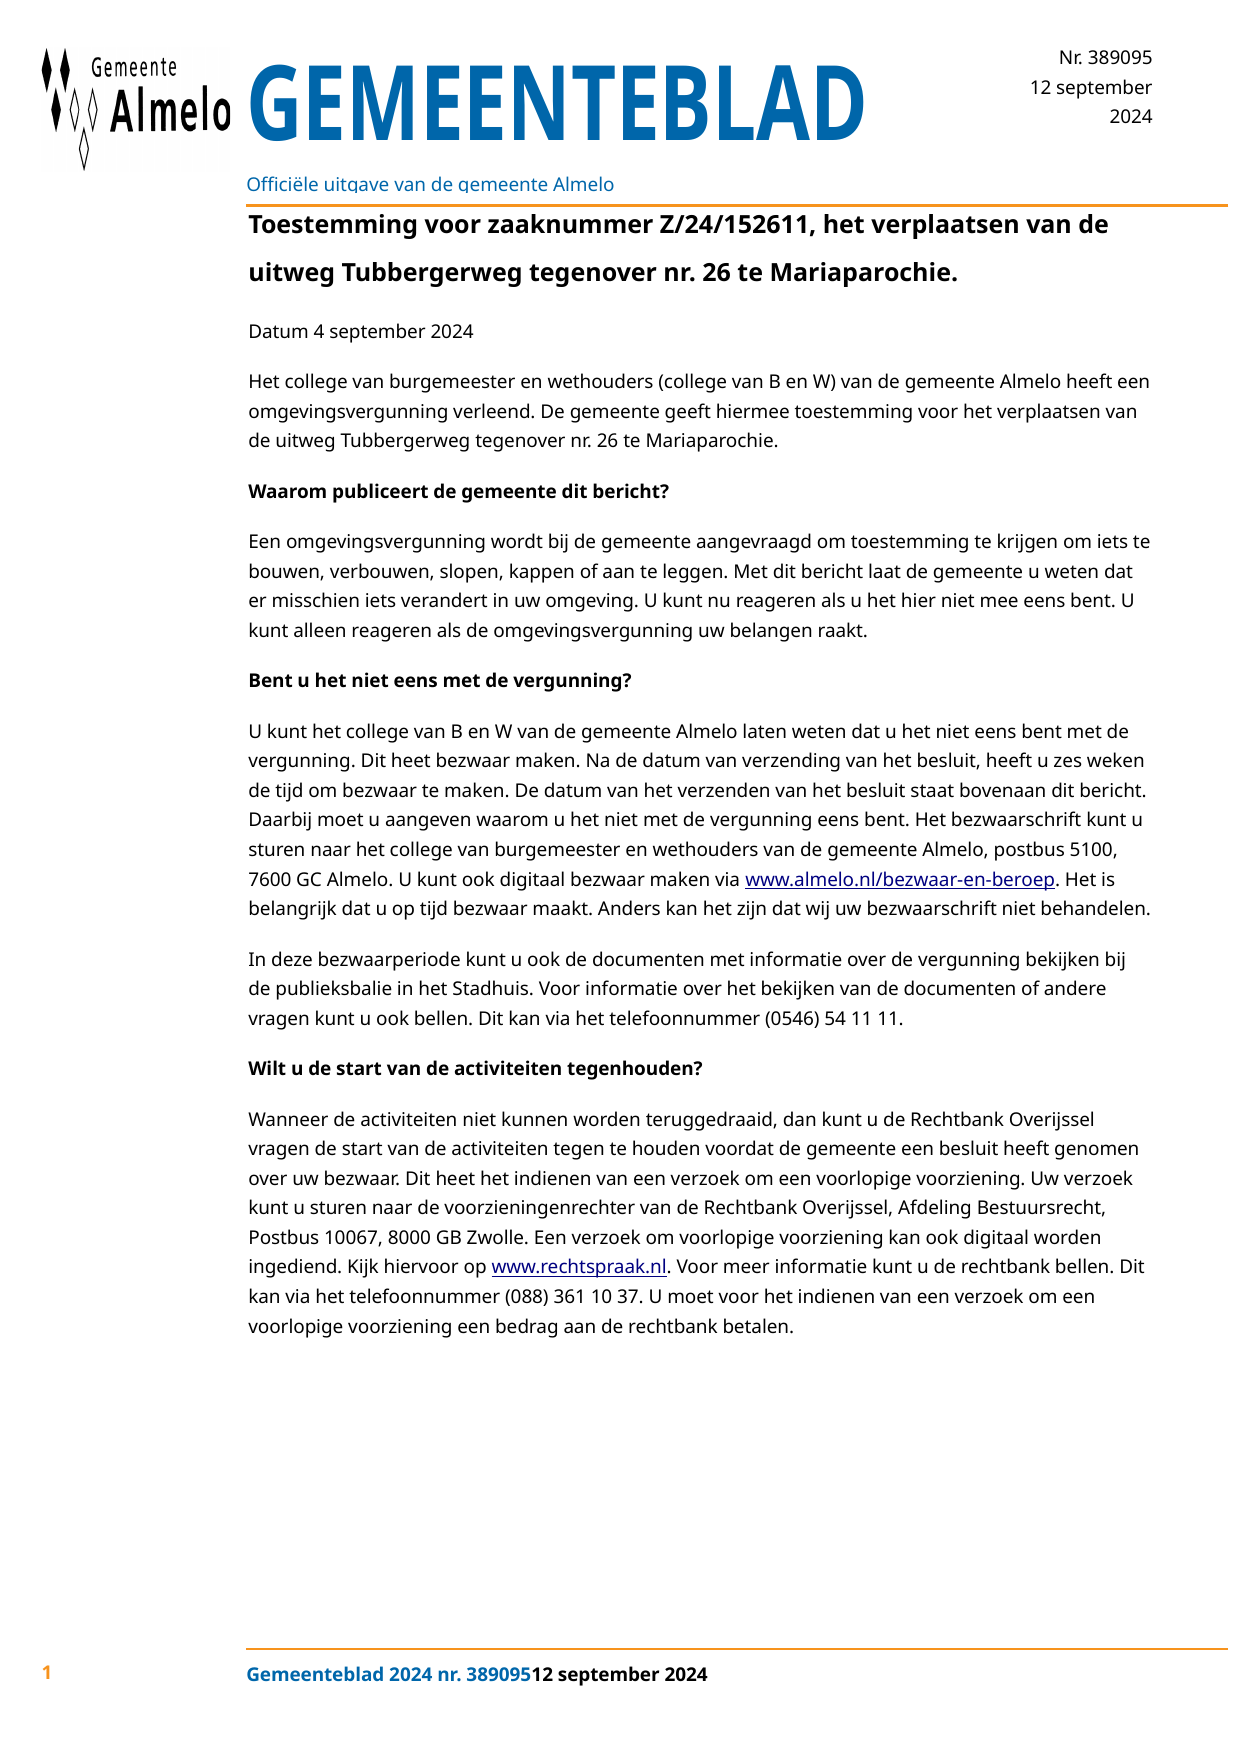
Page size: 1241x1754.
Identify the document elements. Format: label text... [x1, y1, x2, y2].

text Het college van burgemeester en wethouders (college van B en W) van de gemeente Almelo heeft een omgevingsvergunning verleend. De gemeente geeft hiermee toestemming voor het verplaatsen van de uitweg Tubbergerweg tegenover nr. 26 te Mariaparochie. [248, 368, 1152, 453]
text Waarom publiceert de gemeente dit bericht? [248, 478, 1152, 504]
text Bent u het niet eens met de vergunning? [248, 667, 1152, 693]
text Toestemming voor zaaknummer Z/24/152611, het verplaatsen van de uitweg Tubbergerweg tegenover nr. 26 te Mariaparochie. [248, 207, 1152, 288]
text U kunt het college van B en W van de gemeente Almelo laten weten dat u het niet eens bent met de vergunning. Dit heet bezwaar maken. Na de datum van verzending van het besluit, heeft u zes weken de tijd om bezwaar te maken. De datum van het verzenden van het besluit staat bovenaan dit bericht. Daarbij moet u aangeven waarom u het niet met de vergunning eens bent. Het bezwaarschrift kunt u sturen naar het college van burgemeester en wethouders van de gemeente Almelo, postbus 5100, 7600 GC Almelo. U kunt ook digitaal bezwaar maken via www.almelo.nl/bezwaar-en-beroep. Het is belangrijk dat u op tijd bezwaar maakt. Anders kan het zijn dat wij uw bezwaarschrift niet behandelen. [248, 718, 1152, 921]
text Wilt u de start van de activiteiten tegenhouden? [248, 1055, 1152, 1081]
text In deze bezwaarperiode kunt u ook de documenten met informatie over de vergunning bekijken bij de publieksbalie in het Stadhuis. Voor informatie over het bekijken van de documenten of andere vragen kunt u ook bellen. Dit kan via het telefoonnummer (0546) 54 11 11. [248, 946, 1152, 1031]
picture [41, 47, 231, 172]
text Wanneer de activiteiten niet kunnen worden teruggedraaid, dan kunt u de Rechtbank Overijssel vragen de start van de activiteiten tegen te houden voordat de gemeente een besluit heeft genomen over uw bezwaar. Dit heet het indienen van een verzoek om een voorlopige voorziening. Uw verzoek kunt u sturen naar de voorzieningenrechter van de Rechtbank Overijssel, Afdeling Bestuursrecht, Postbus 10067, 8000 GB Zwolle. Een verzoek om voorlopige voorziening kan ook digitaal worden ingediend. Kijk hiervoor op www.rechtspraak.nl. Voor meer informatie kunt u de rechtbank bellen. Dit kan via het telefoonnummer (088) 361 10 37. U moet voor het indienen van een verzoek om een voorlopige voorziening een bedrag aan de rechtbank betalen. [248, 1106, 1152, 1339]
text Een omgevingsvergunning wordt bij de gemeente aangevraagd om toestemming te krijgen om iets te bouwen, verbouwen, slopen, kappen of aan te leggen. Met dit bericht laat de gemeente u weten dat er misschien iets verandert in uw omgeving. U kunt nu reageren als u het hier niet mee eens bent. U kunt alleen reageren als de omgevingsvergunning uw belangen raakt. [248, 528, 1152, 643]
text Datum 4 september 2024 [248, 318, 1152, 344]
